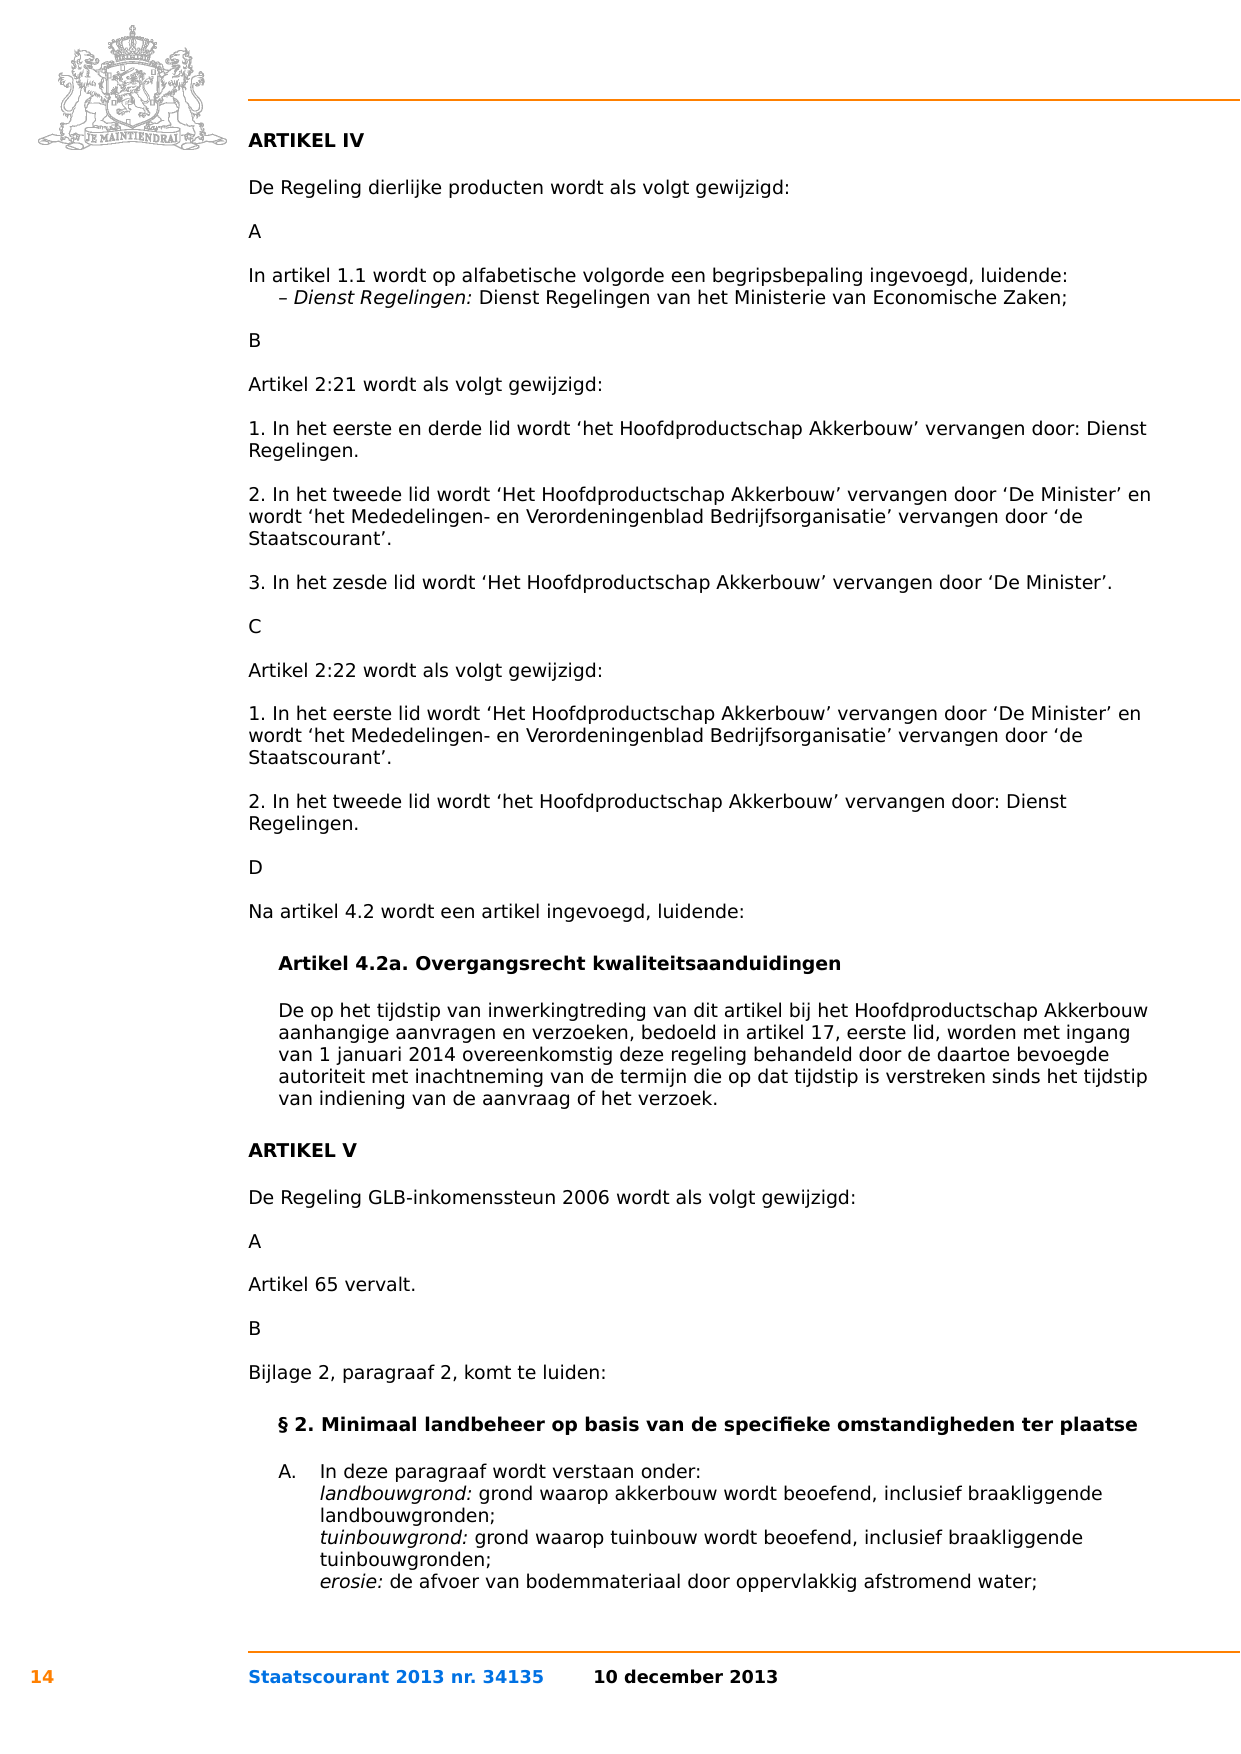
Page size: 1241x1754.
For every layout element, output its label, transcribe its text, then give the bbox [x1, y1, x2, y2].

text Artikel 2:22 wordt als volgt gewijzigd: [248, 659, 1163, 681]
text Bijlage 2, paragraaf 2, komt te luiden: [248, 1362, 1163, 1384]
text Artikel 65 vervalt. [248, 1274, 1163, 1296]
text De op het tijdstip van inwerkingtreding van dit artikel bij het Hoofdproductschap Akkerbouw aanhangige aanvragen en verzoeken, bedoeld in artikel 17, eerste lid, worden met ingang van 1 januari 2014 overeenkomstig deze regeling behandeld door de daartoe bevoegde autoriteit met inachtneming van de termijn die op dat tijdstip is verstreken sinds het tijdstip van indiening van de aanvraag of het verzoek. [278, 1000, 1163, 1110]
text 2. In het tweede lid wordt ‘Het Hoofdproductschap Akkerbouw’ vervangen door ‘De Minister’ en wordt ‘het Mededelingen- en Verordeningenblad Bedrijfsorganisatie’ vervangen door ‘de Staatscourant’. [248, 484, 1163, 550]
subtitle Artikel 4.2a. Overgangsrecht kwaliteitsaanduidingen [278, 953, 1163, 975]
text C [248, 616, 1163, 638]
text erosie: de afvoer van bodemmateriaal door oppervlakkig afstromend water; [319, 1571, 1163, 1593]
text landbouwgrond: grond waarop akkerbouw wordt beoefend, inclusief braakliggende landbouwgronden; [319, 1483, 1163, 1527]
text 2. In het tweede lid wordt ‘het Hoofdproductschap Akkerbouw’ vervangen door: Dienst Regelingen. [248, 791, 1163, 835]
text – Dienst Regelingen: Dienst Regelingen van het Ministerie van Economische Zaken; [278, 287, 1163, 308]
text 3. In het zesde lid wordt ‘Het Hoofdproductschap Akkerbouw’ vervangen door ‘De Minister’. [248, 572, 1163, 594]
subtitle ARTIKEL IV [248, 130, 1163, 152]
text De Regeling dierlijke producten wordt als volgt gewijzigd: [248, 177, 1163, 199]
text A [248, 221, 1163, 243]
text In artikel 1.1 wordt op alfabetische volgorde een begripsbepaling ingevoegd, luidende: [248, 264, 1163, 287]
text A. In deze paragraaf wordt verstaan onder: [278, 1461, 1163, 1483]
text B [248, 330, 1163, 352]
text Na artikel 4.2 wordt een artikel ingevoegd, luidende: [248, 901, 1163, 923]
text 1. In het eerste lid wordt ‘Het Hoofdproductschap Akkerbouw’ vervangen door ‘De Minister’ en wordt ‘het Mededelingen- en Verordeningenblad Bedrijfsorganisatie’ vervangen door ‘de Staatscourant’. [248, 703, 1163, 769]
text B [248, 1318, 1163, 1340]
text 1. In het eerste en derde lid wordt ‘het Hoofdproductschap Akkerbouw’ vervangen door: Dienst Regelingen. [248, 418, 1163, 462]
picture [38, 25, 227, 150]
subtitle § 2. Minimaal landbeheer op basis van de specifieke omstandigheden ter plaatse [278, 1414, 1163, 1436]
text De Regeling GLB-inkomenssteun 2006 wordt als volgt gewijzigd: [248, 1187, 1163, 1209]
text tuinbouwgrond: grond waarop tuinbouw wordt beoefend, inclusief braakliggende tuinbouwgronden; [319, 1527, 1163, 1571]
text A [248, 1231, 1163, 1252]
text Artikel 2:21 wordt als volgt gewijzigd: [248, 374, 1163, 396]
subtitle ARTIKEL V [248, 1140, 1163, 1162]
text D [248, 857, 1163, 879]
